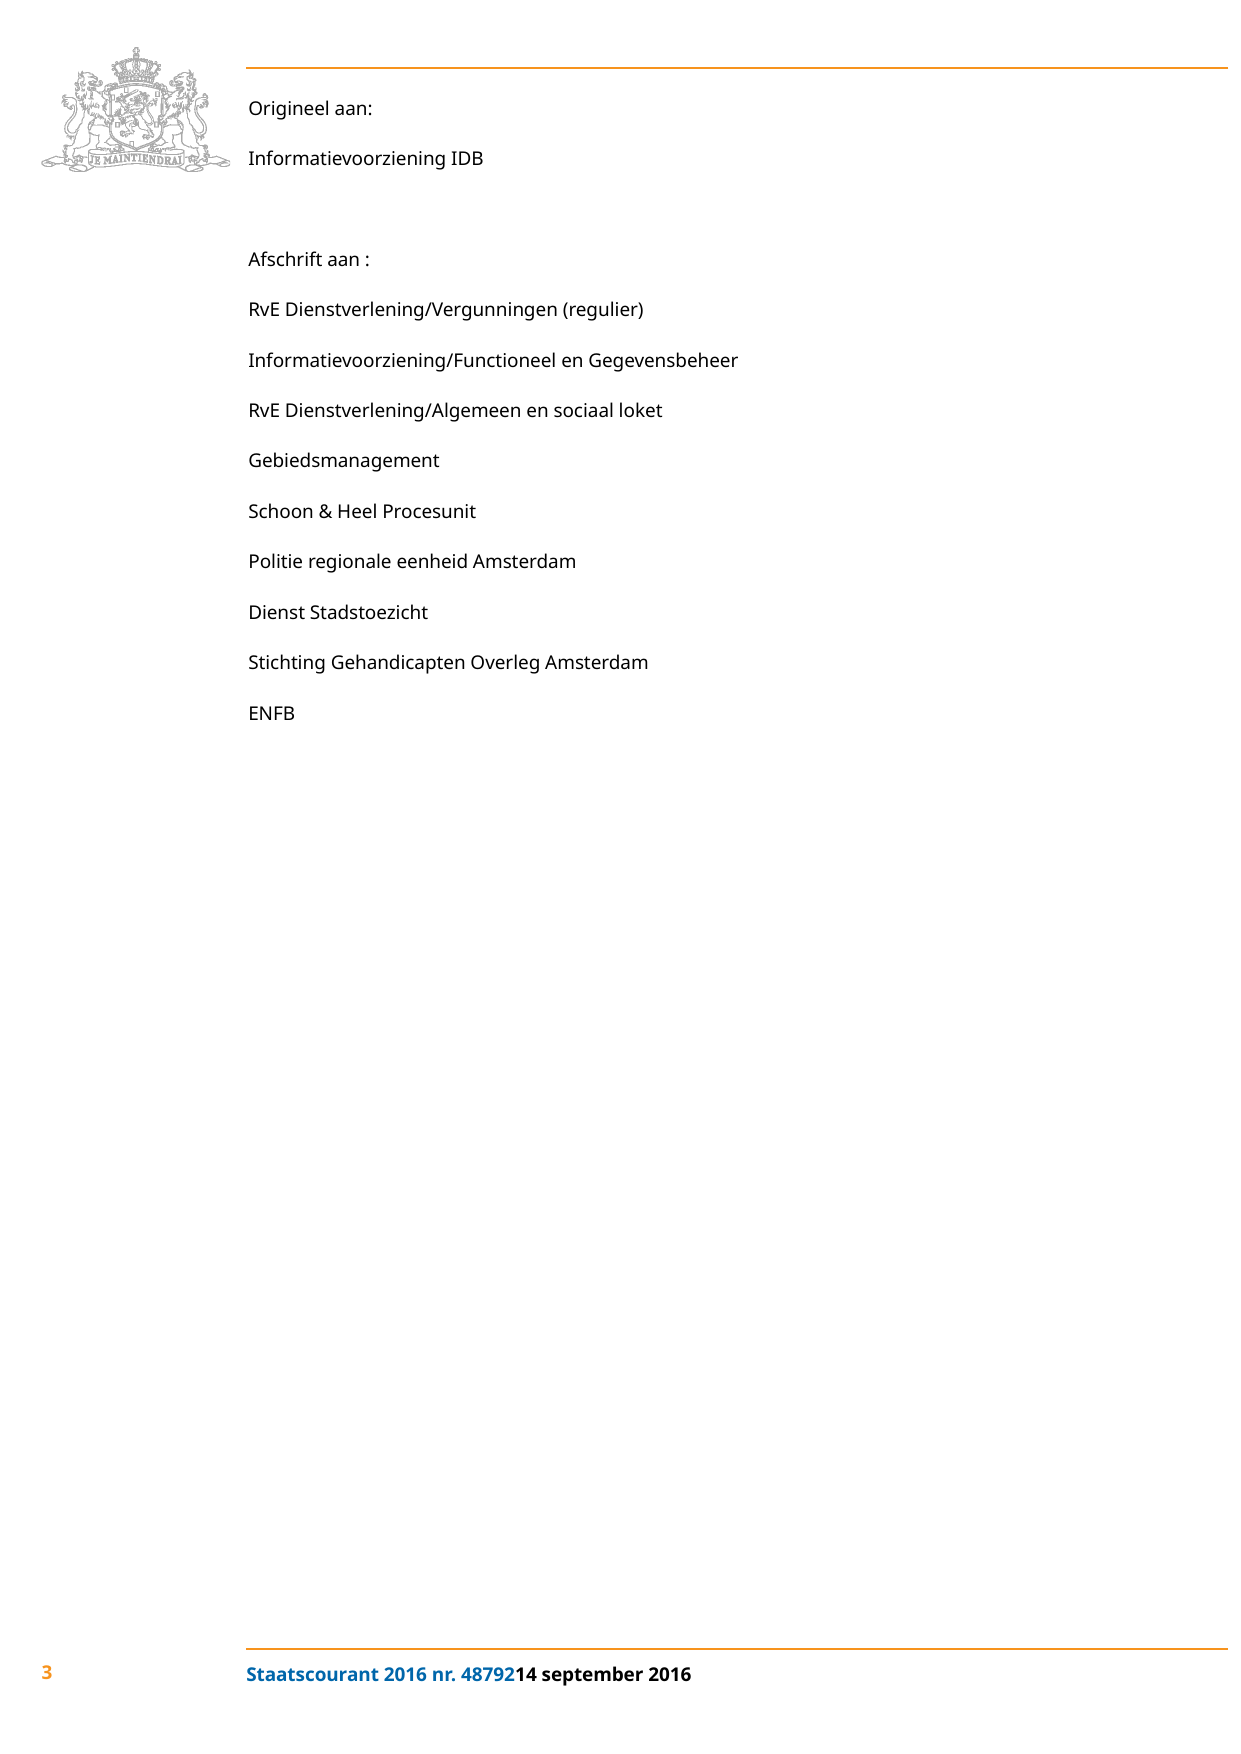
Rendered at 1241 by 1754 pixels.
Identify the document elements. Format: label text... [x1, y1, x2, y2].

text Politie regionale eenheid Amsterdam [248, 548, 1152, 574]
text Schoon & Heel Procesunit [248, 498, 1152, 524]
text Dienst Stadstoezicht [248, 599, 1152, 625]
text Afschrift aan : [248, 246, 1152, 272]
text RvE Dienstverlening/Vergunningen (regulier) [248, 296, 1152, 322]
text Stichting Gehandicapten Overleg Amsterdam [248, 649, 1152, 675]
text Gebiedsmanagement [248, 448, 1152, 473]
text Informatievoorziening IDB [248, 145, 1152, 171]
picture [41, 47, 231, 172]
text Origineel aan: [248, 95, 1152, 121]
text ENFB [248, 700, 1152, 726]
text RvE Dienstverlening/Algemeen en sociaal loket [248, 397, 1152, 423]
text Informatievoorziening/Functioneel en Gegevensbeheer [248, 347, 1152, 373]
